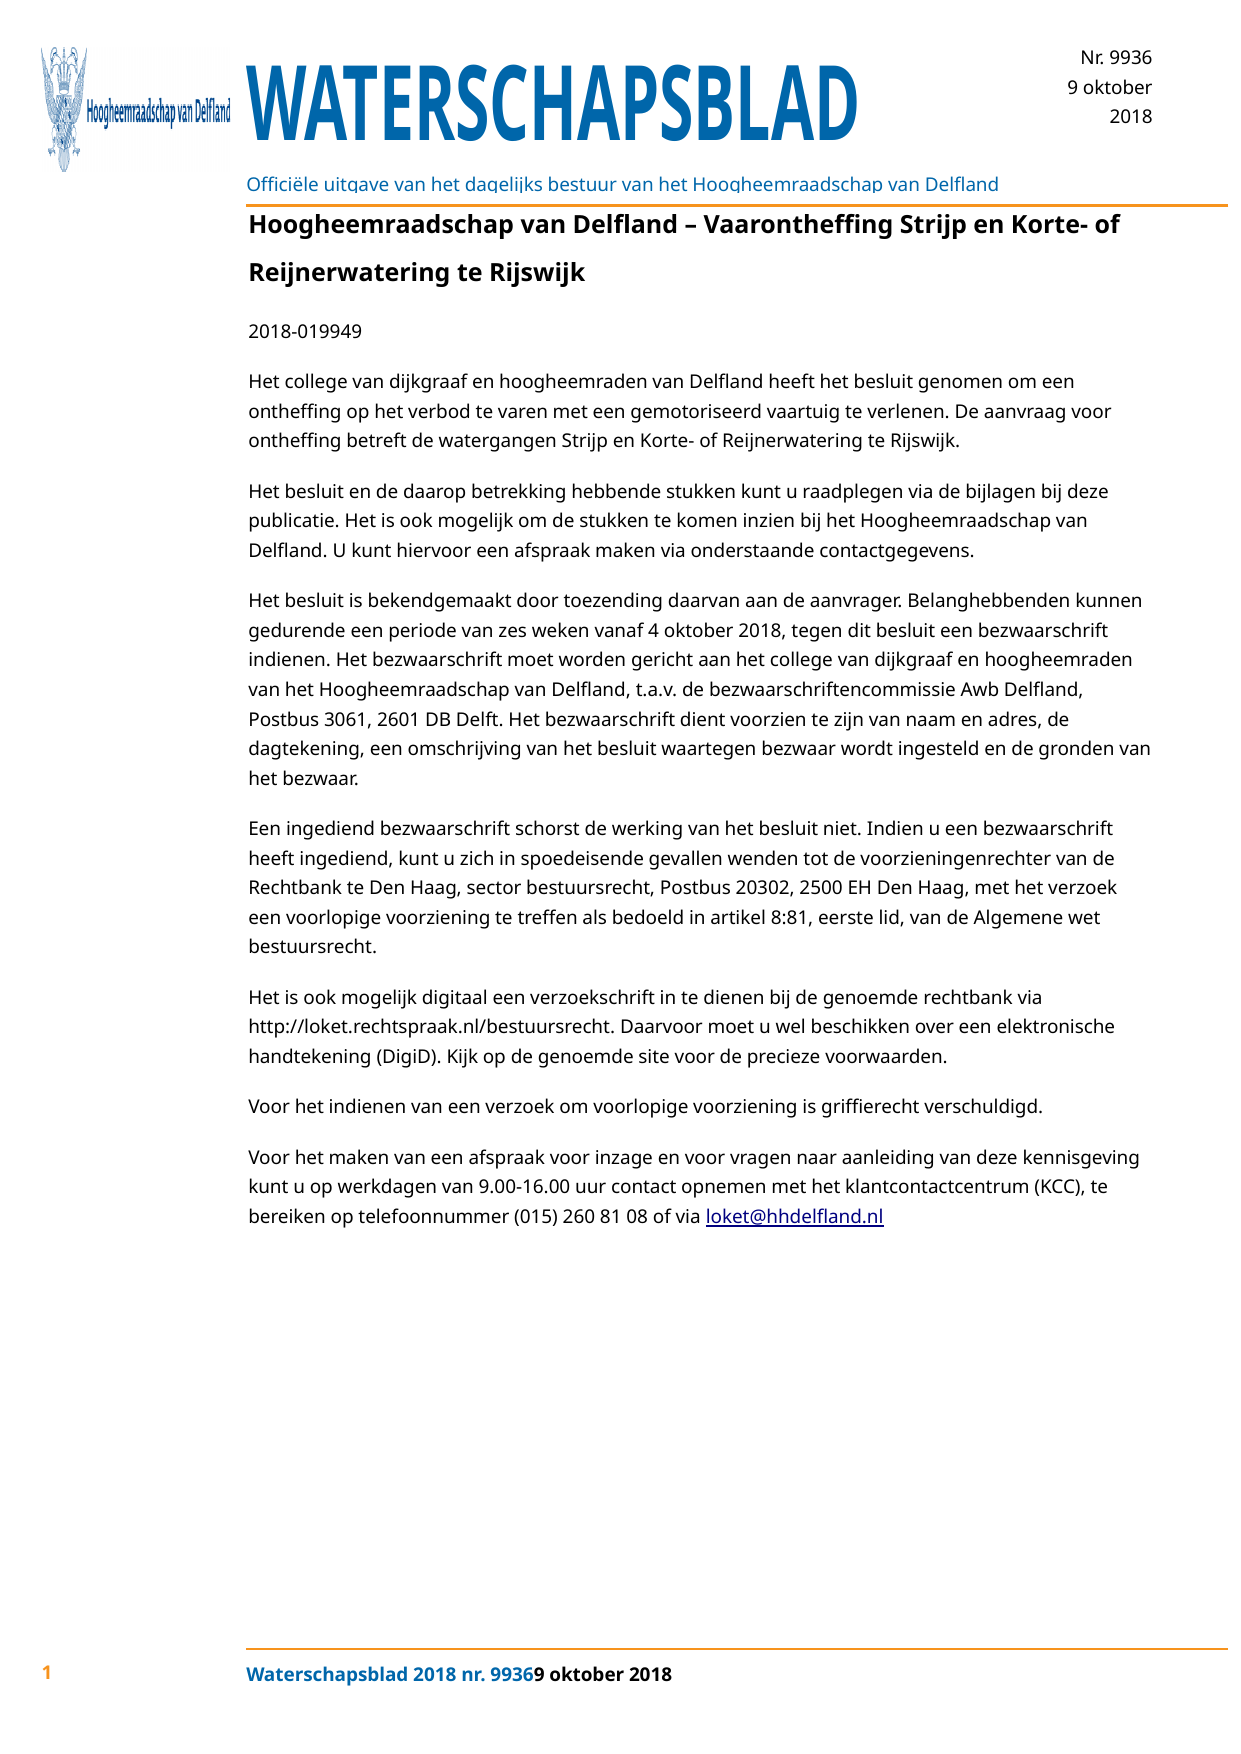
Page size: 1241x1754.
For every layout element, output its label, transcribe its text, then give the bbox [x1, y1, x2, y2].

text Voor het indienen van een verzoek om voorlopige voorziening is griffierecht verschuldigd. [248, 1094, 1152, 1119]
text 2018-019949 [248, 318, 1152, 344]
picture [41, 47, 231, 172]
text Het is ook mogelijk digitaal een verzoekschrift in te dienen bij de genoemde rechtbank via http://loket.rechtspraak.nl/bestuursrecht. Daarvoor moet u wel beschikken over een elektronische handtekening (DigiD). Kijk op de genoemde site voor de precieze voorwaarden. [248, 984, 1152, 1069]
text Het college van dijkgraaf en hoogheemraden van Delfland heeft het besluit genomen om een ontheffing op het verbod te varen met een gemotoriseerd vaartuig te verlenen. De aanvraag voor ontheffing betreft de watergangen Strijp en Korte- of Reijnerwatering te Rijswijk. [248, 368, 1152, 453]
text Het besluit is bekendgemaakt door toezending daarvan aan de aanvrager. Belanghebbenden kunnen gedurende een periode van zes weken vanaf 4 oktober 2018, tegen dit besluit een bezwaarschrift indienen. Het bezwaarschrift moet worden gericht aan het college van dijkgraaf en hoogheemraden van het Hoogheemraadschap van Delfland, t.a.v. de bezwaarschriftencommissie Awb Delfland, Postbus 3061, 2601 DB Delft. Het bezwaarschrift dient voorzien te zijn van naam en adres, de dagtekening, een omschrijving van het besluit waartegen bezwaar wordt ingesteld en de gronden van het bezwaar. [248, 587, 1152, 791]
text Hoogheemraadschap van Delfland – Vaarontheffing Strijp en Korte- of Reijnerwatering te Rijswijk [248, 207, 1152, 288]
text Een ingediend bezwaarschrift schorst de werking van het besluit niet. Indien u een bezwaarschrift heeft ingediend, kunt u zich in spoedeisende gevallen wenden tot de voorzieningenrechter van de Rechtbank te Den Haag, sector bestuursrecht, Postbus 20302, 2500 EH Den Haag, met het verzoek een voorlopige voorziening te treffen als bedoeld in artikel 8:81, eerste lid, van de Algemene wet bestuursrecht. [248, 815, 1152, 959]
text Het besluit en de daarop betrekking hebbende stukken kunt u raadplegen via de bijlagen bij deze publicatie. Het is ook mogelijk om de stukken te komen inzien bij het Hoogheemraadschap van Delfland. U kunt hiervoor een afspraak maken via onderstaande contactgegevens. [248, 478, 1152, 563]
text Voor het maken van een afspraak voor inzage en voor vragen naar aanleiding van deze kennisgeving kunt u op werkdagen van 9.00-16.00 uur contact opnemen met het klantcontactcentrum (KCC), te bereiken op telefoonnummer (015) 260 81 08 of via loket@hhdelfland.nl [248, 1144, 1152, 1229]
